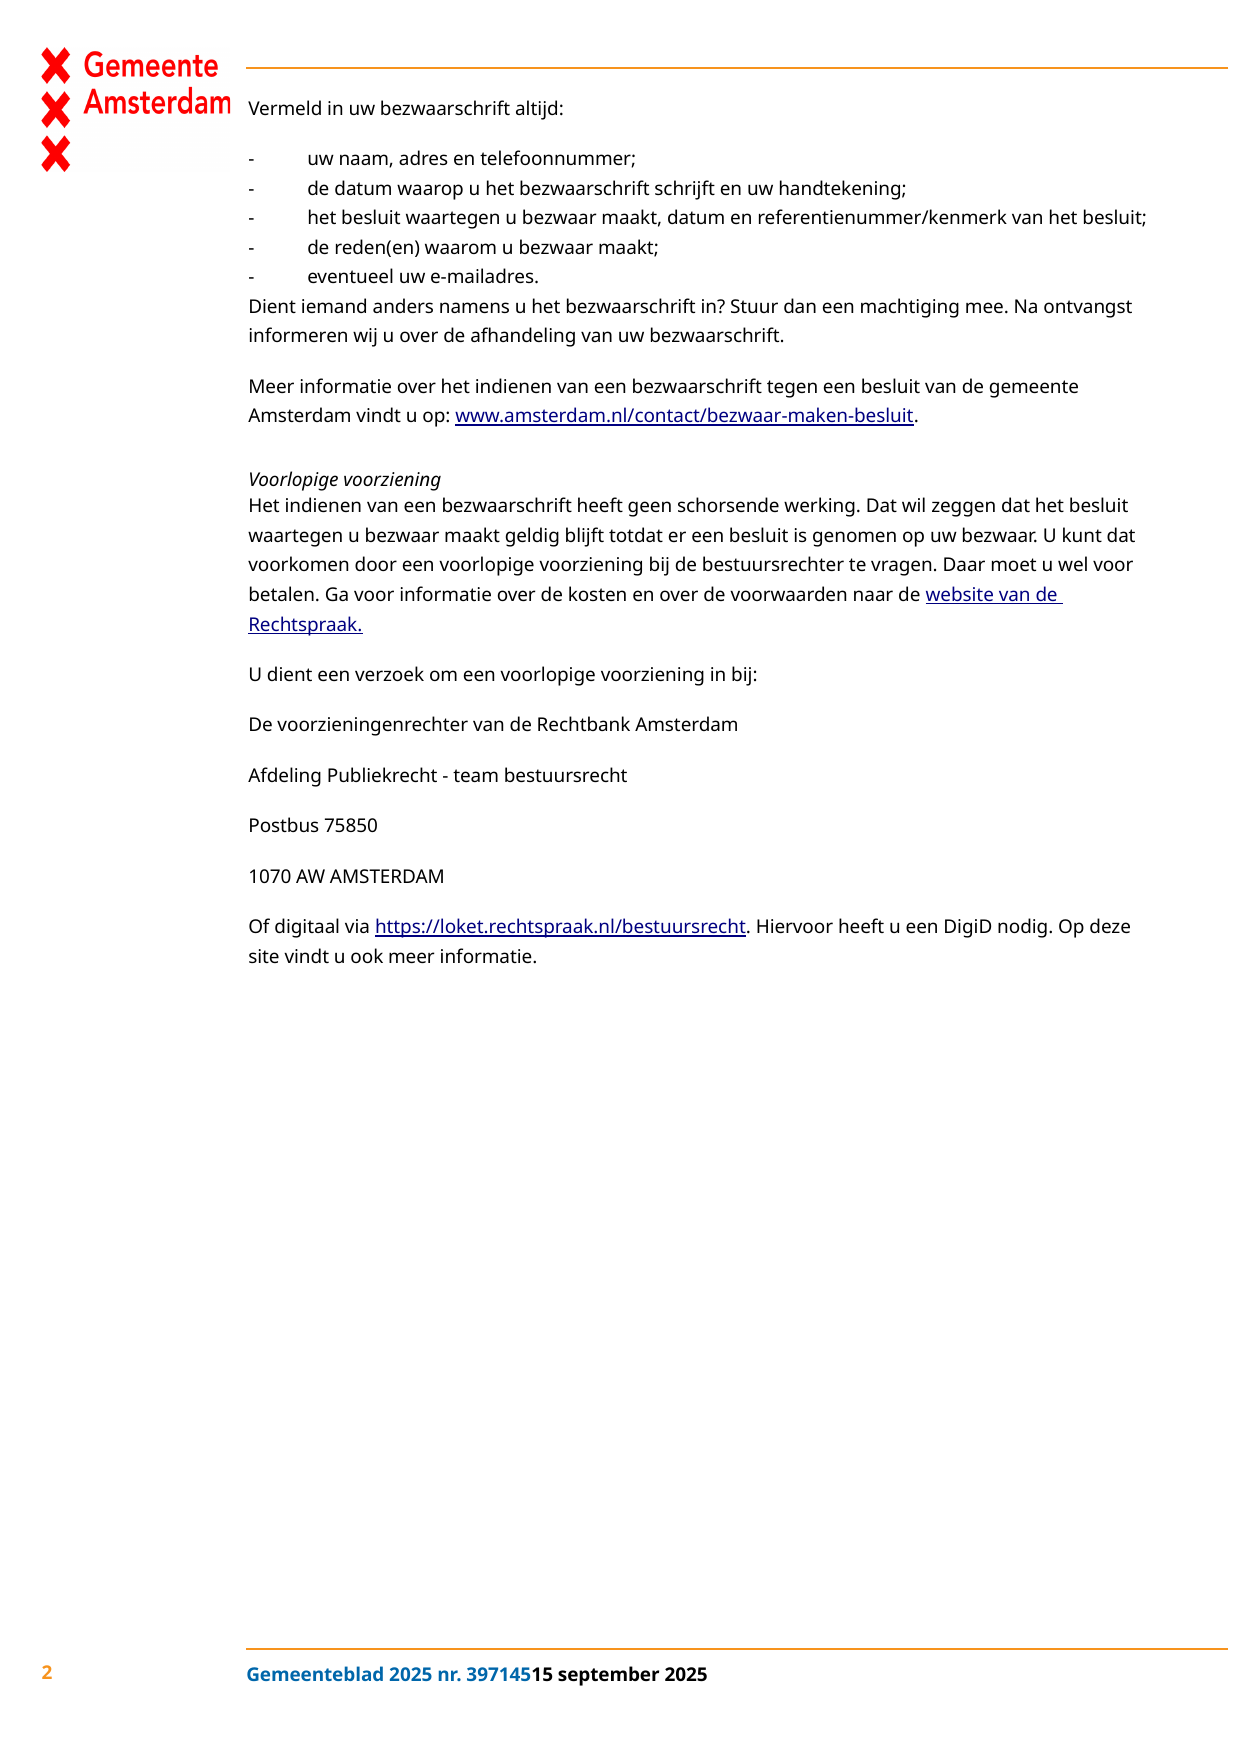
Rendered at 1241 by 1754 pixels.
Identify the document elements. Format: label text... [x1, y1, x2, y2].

list uw naam, adres en telefoonnummer; [248, 145, 1152, 171]
text U dient een verzoek om een voorlopige voorziening in bij: [248, 661, 1152, 687]
text Of digitaal via https://loket.rechtspraak.nl/bestuursrecht. Hiervoor heeft u een DigiD nodig. Op deze site vindt u ook meer informatie. [248, 913, 1152, 968]
text Meer informatie over het indienen van een bezwaarschrift tegen een besluit van de gemeente Amsterdam vindt u op: www.amsterdam.nl/contact/bezwaar-maken-besluit. [248, 373, 1152, 428]
text Postbus 75850 [248, 812, 1152, 838]
text Dient iemand anders namens u het bezwaarschrift in? Stuur dan een machtiging mee. Na ontvangst informeren wij u over de afhandeling van uw bezwaarschrift. [248, 293, 1152, 348]
text De voorzieningenrechter van de Rechtbank Amsterdam [248, 712, 1152, 737]
text Het indienen van een bezwaarschrift heeft geen schorsende werking. Dat wil zeggen dat het besluit waartegen u bezwaar maakt geldig blijft totdat er een besluit is genomen op uw bezwaar. U kunt dat voorkomen door een voorlopige voorziening bij de bestuursrechter te vragen. Daar moet u wel voor betalen. Ga voor informatie over de kosten en over de voorwaarden naar de website van de Rechtspraak. [248, 492, 1152, 636]
text Vermeld in uw bezwaarschrift altijd: [248, 95, 1152, 121]
text 1070 AW AMSTERDAM [248, 863, 1152, 888]
list de reden(en) waarom u bezwaar maakt; [248, 234, 1152, 260]
list het besluit waartegen u bezwaar maakt, datum en referentienummer/kenmerk van het besluit; [248, 204, 1152, 230]
text Voorlopige voorziening [248, 467, 1152, 492]
list de datum waarop u het bezwaarschrift schrijft en uw handtekening; [248, 175, 1152, 201]
picture [41, 47, 231, 172]
text Afdeling Publiekrecht - team bestuursrecht [248, 762, 1152, 788]
list eventueel uw e-mailadres. [248, 263, 1152, 289]
